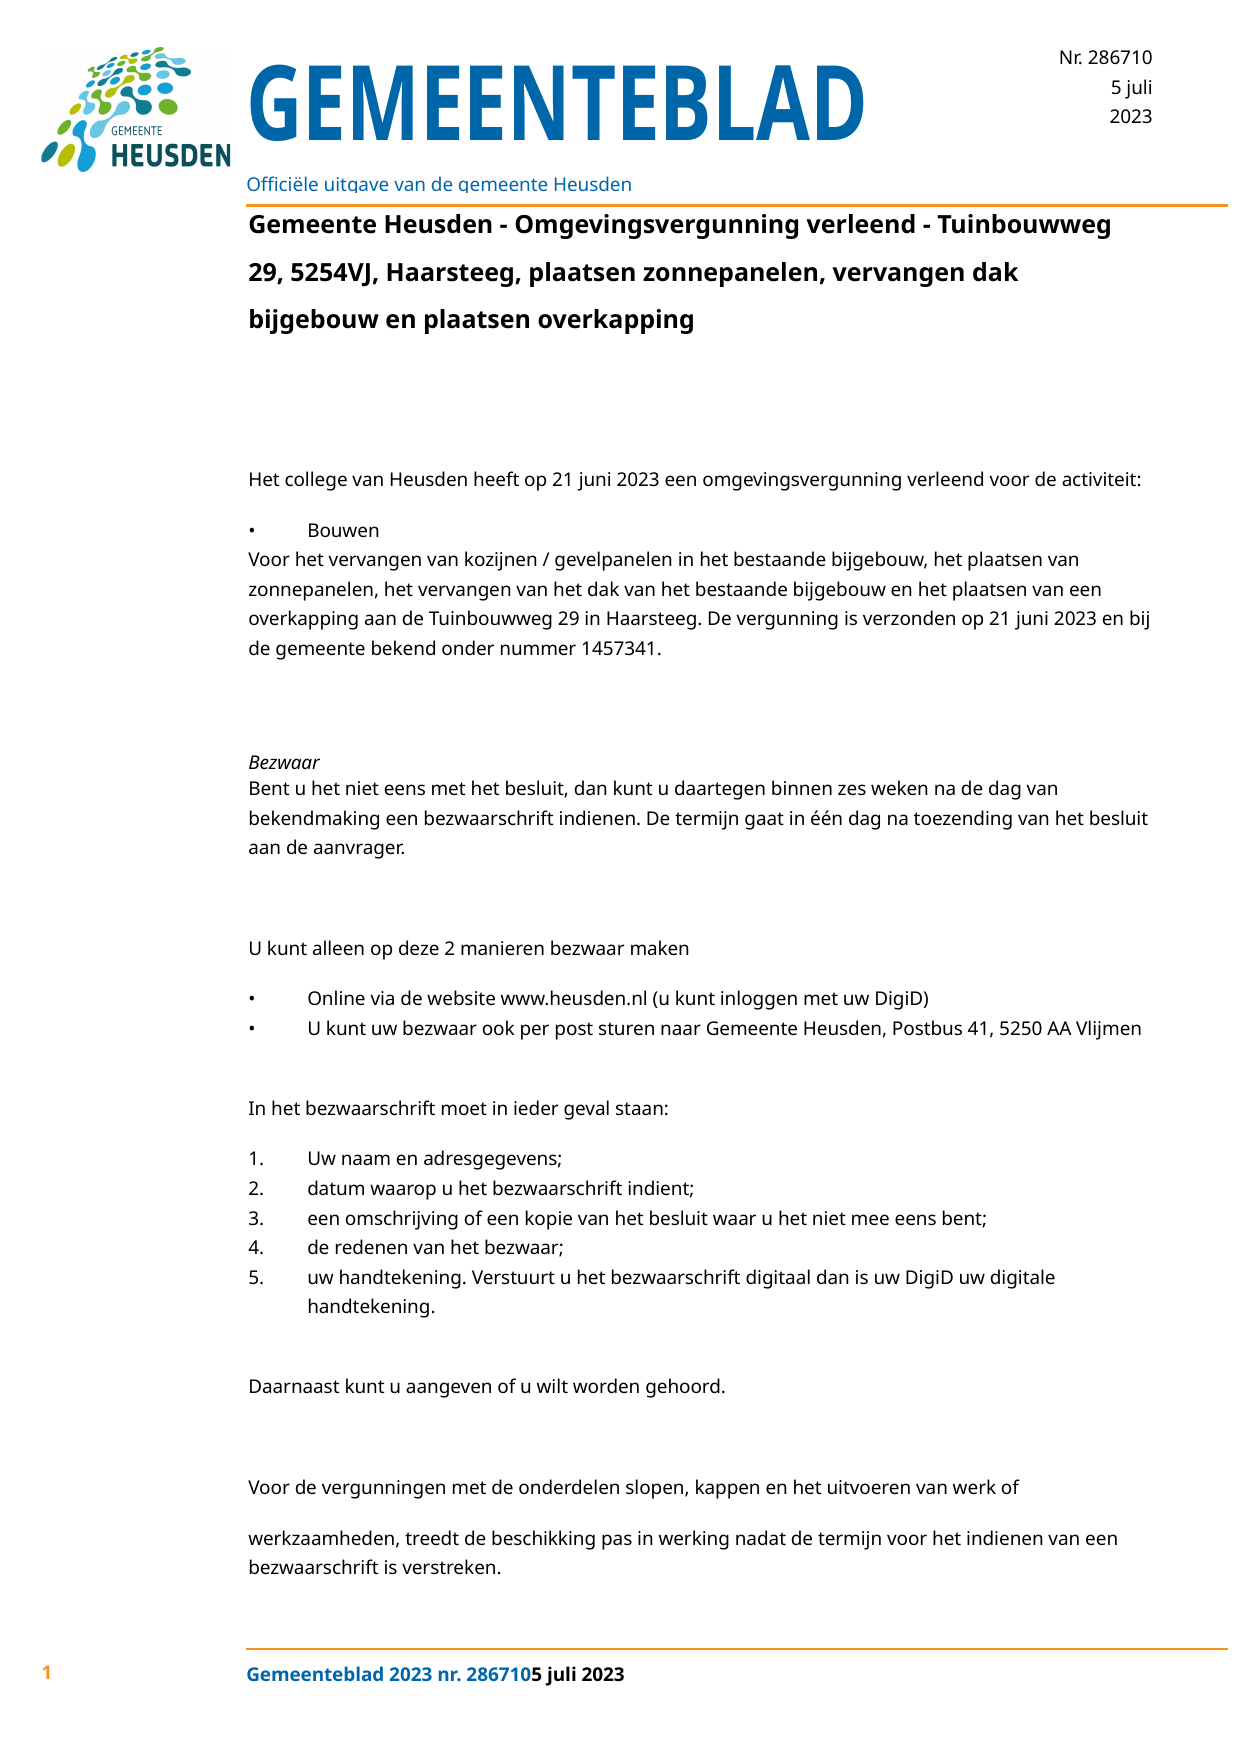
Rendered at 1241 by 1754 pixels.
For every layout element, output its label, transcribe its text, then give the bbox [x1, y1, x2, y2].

list Online via de website www.heusden.nl (u kunt inloggen met uw DigiD) [248, 986, 1152, 1011]
list datum waarop u het bezwaarschrift indient; [248, 1175, 1152, 1201]
text werkzaamheden, treedt de beschikking pas in werking nadat de termijn voor het indienen van een bezwaarschrift is verstreken. [248, 1525, 1152, 1580]
text Het college van Heusden heeft op 21 juni 2023 een omgevingsvergunning verleend voor de activiteit: [248, 466, 1152, 492]
picture [41, 47, 231, 172]
list Bouwen [248, 517, 1152, 542]
list de redenen van het bezwaar; [248, 1234, 1152, 1260]
text Bent u het niet eens met het besluit, dan kunt u daartegen binnen zes weken na de dag van bekendmaking een bezwaarschrift indienen. De termijn gaat in één dag na toezending van het besluit aan de aanvrager. [248, 775, 1152, 860]
list Uw naam en adresgegevens; [248, 1146, 1152, 1171]
text Gemeente Heusden - Omgevingsvergunning verleend - Tuinbouwweg 29, 5254VJ, Haarsteeg, plaatsen zonnepanelen, vervangen dak bijgebouw en plaatsen overkapping [248, 207, 1152, 336]
text Daarnaast kunt u aangeven of u wilt worden gehoord. [248, 1373, 1152, 1399]
text Voor het vervangen van kozijnen / gevelpanelen in het bestaande bijgebouw, het plaatsen van zonnepanelen, het vervangen van het dak van het bestaande bijgebouw en het plaatsen van een overkapping aan de Tuinbouwweg 29 in Haarsteeg. De vergunning is verzonden op 21 juni 2023 en bij de gemeente bekend onder nummer 1457341. [248, 546, 1152, 661]
text U kunt alleen op deze 2 manieren bezwaar maken [248, 935, 1152, 961]
text In het bezwaarschrift moet in ieder geval staan: [248, 1095, 1152, 1121]
list een omschrijving of een kopie van het besluit waar u het niet mee eens bent; [248, 1205, 1152, 1231]
text Bezwaar [248, 749, 1152, 775]
list U kunt uw bezwaar ook per post sturen naar Gemeente Heusden, Postbus 41, 5250 AA Vlijmen [248, 1015, 1152, 1041]
list uw handtekening. Verstuurt u het bezwaarschrift digitaal dan is uw DigiD uw digitale handtekening. [248, 1264, 1152, 1319]
text Voor de vergunningen met de onderdelen slopen, kappen en het uitvoeren van werk of [248, 1474, 1152, 1500]
